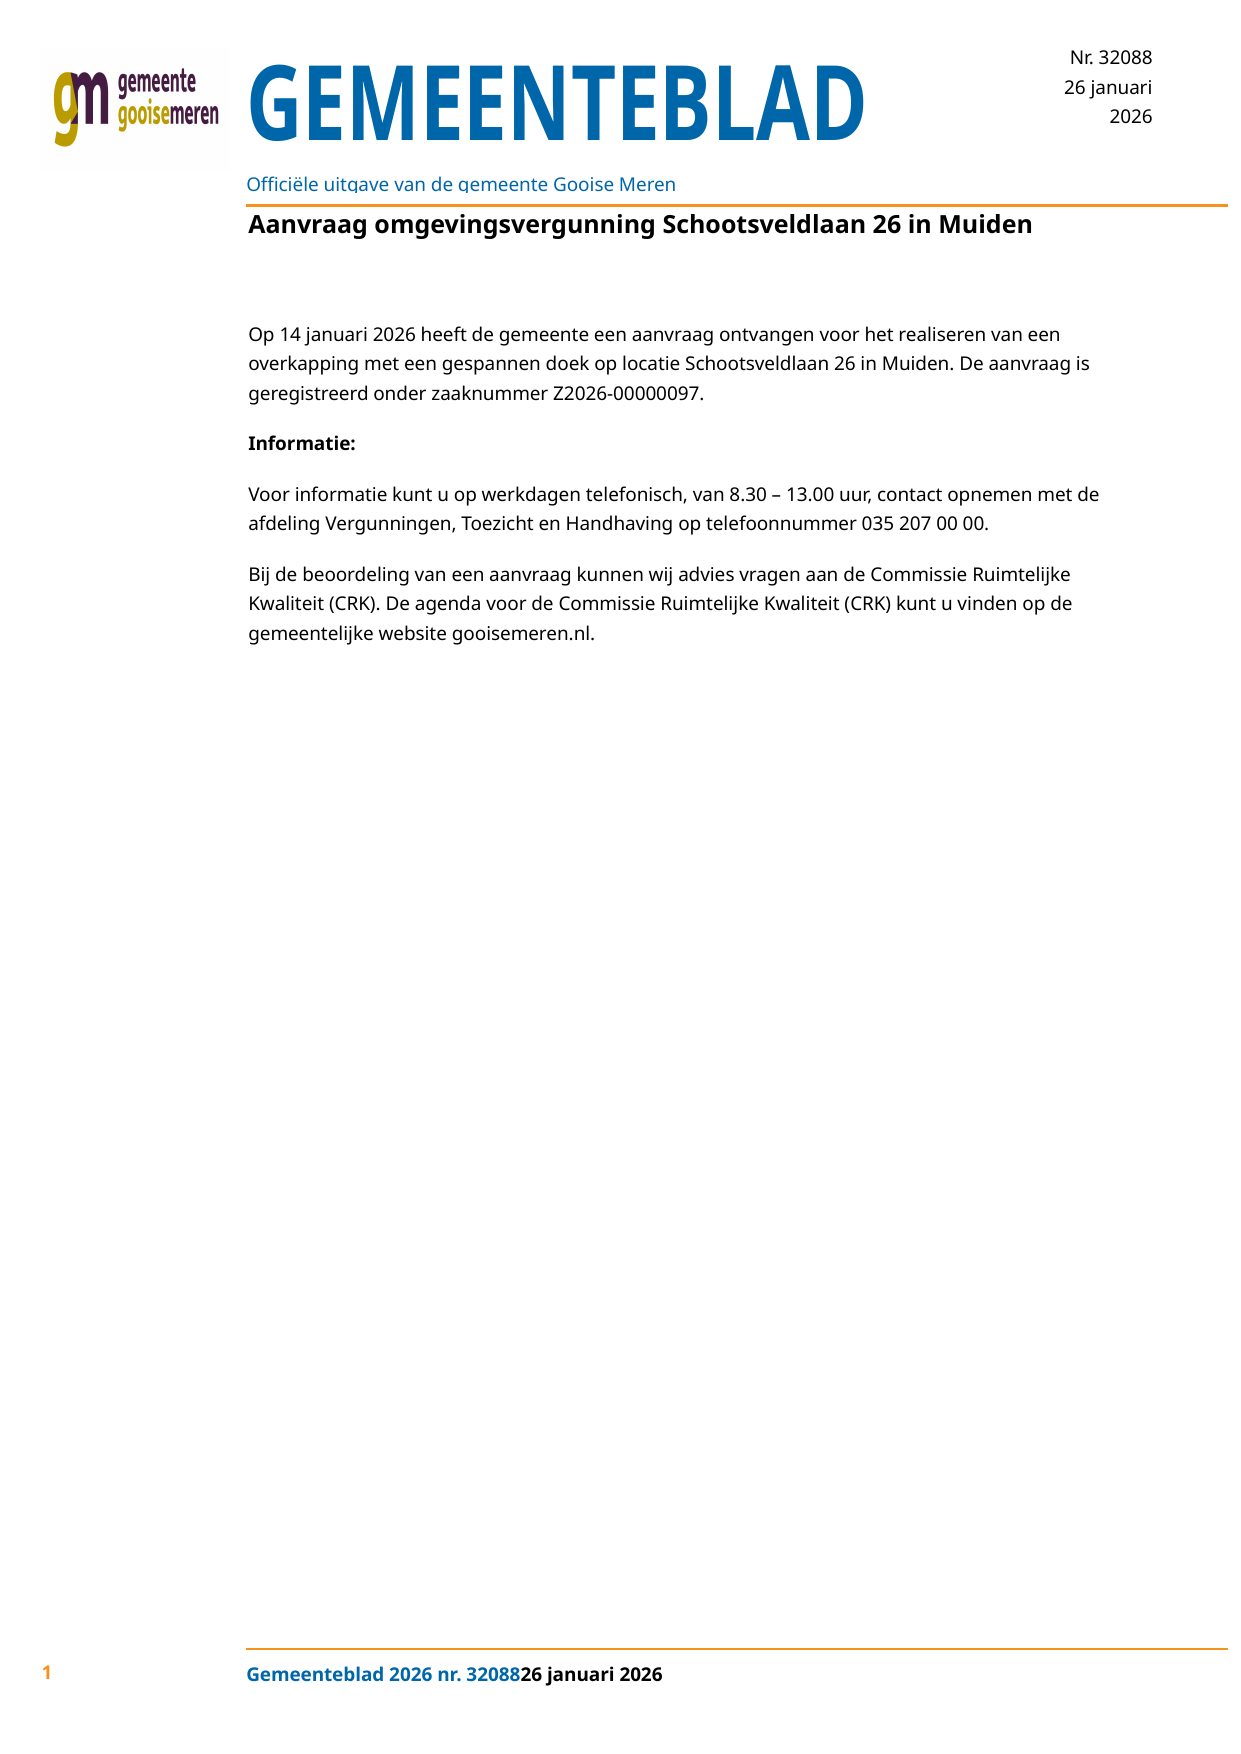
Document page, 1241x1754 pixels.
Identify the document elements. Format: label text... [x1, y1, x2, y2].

text Voor informatie kunt u op werkdagen telefonisch, van 8.30 – 13.00 uur, contact opnemen met de afdeling Vergunningen, Toezicht en Handhaving op telefoonnummer 035 207 00 00. [248, 481, 1152, 536]
text Op 14 januari 2026 heeft de gemeente een aanvraag ontvangen voor het realiseren van een overkapping met een gespannen doek op locatie Schootsveldlaan 26 in Muiden. De aanvraag is geregistreerd onder zaaknummer Z2026-00000097. [248, 321, 1152, 406]
text Informatie: [248, 430, 1152, 456]
text Bij de beoordeling van een aanvraag kunnen wij advies vragen aan de Commissie Ruimtelijke Kwaliteit (CRK). De agenda voor de Commissie Ruimtelijke Kwaliteit (CRK) kunt u vinden op de gemeentelijke website gooisemeren.nl. [248, 561, 1152, 646]
text Aanvraag omgevingsvergunning Schootsveldlaan 26 in Muiden [248, 207, 1152, 241]
picture [41, 47, 231, 172]
